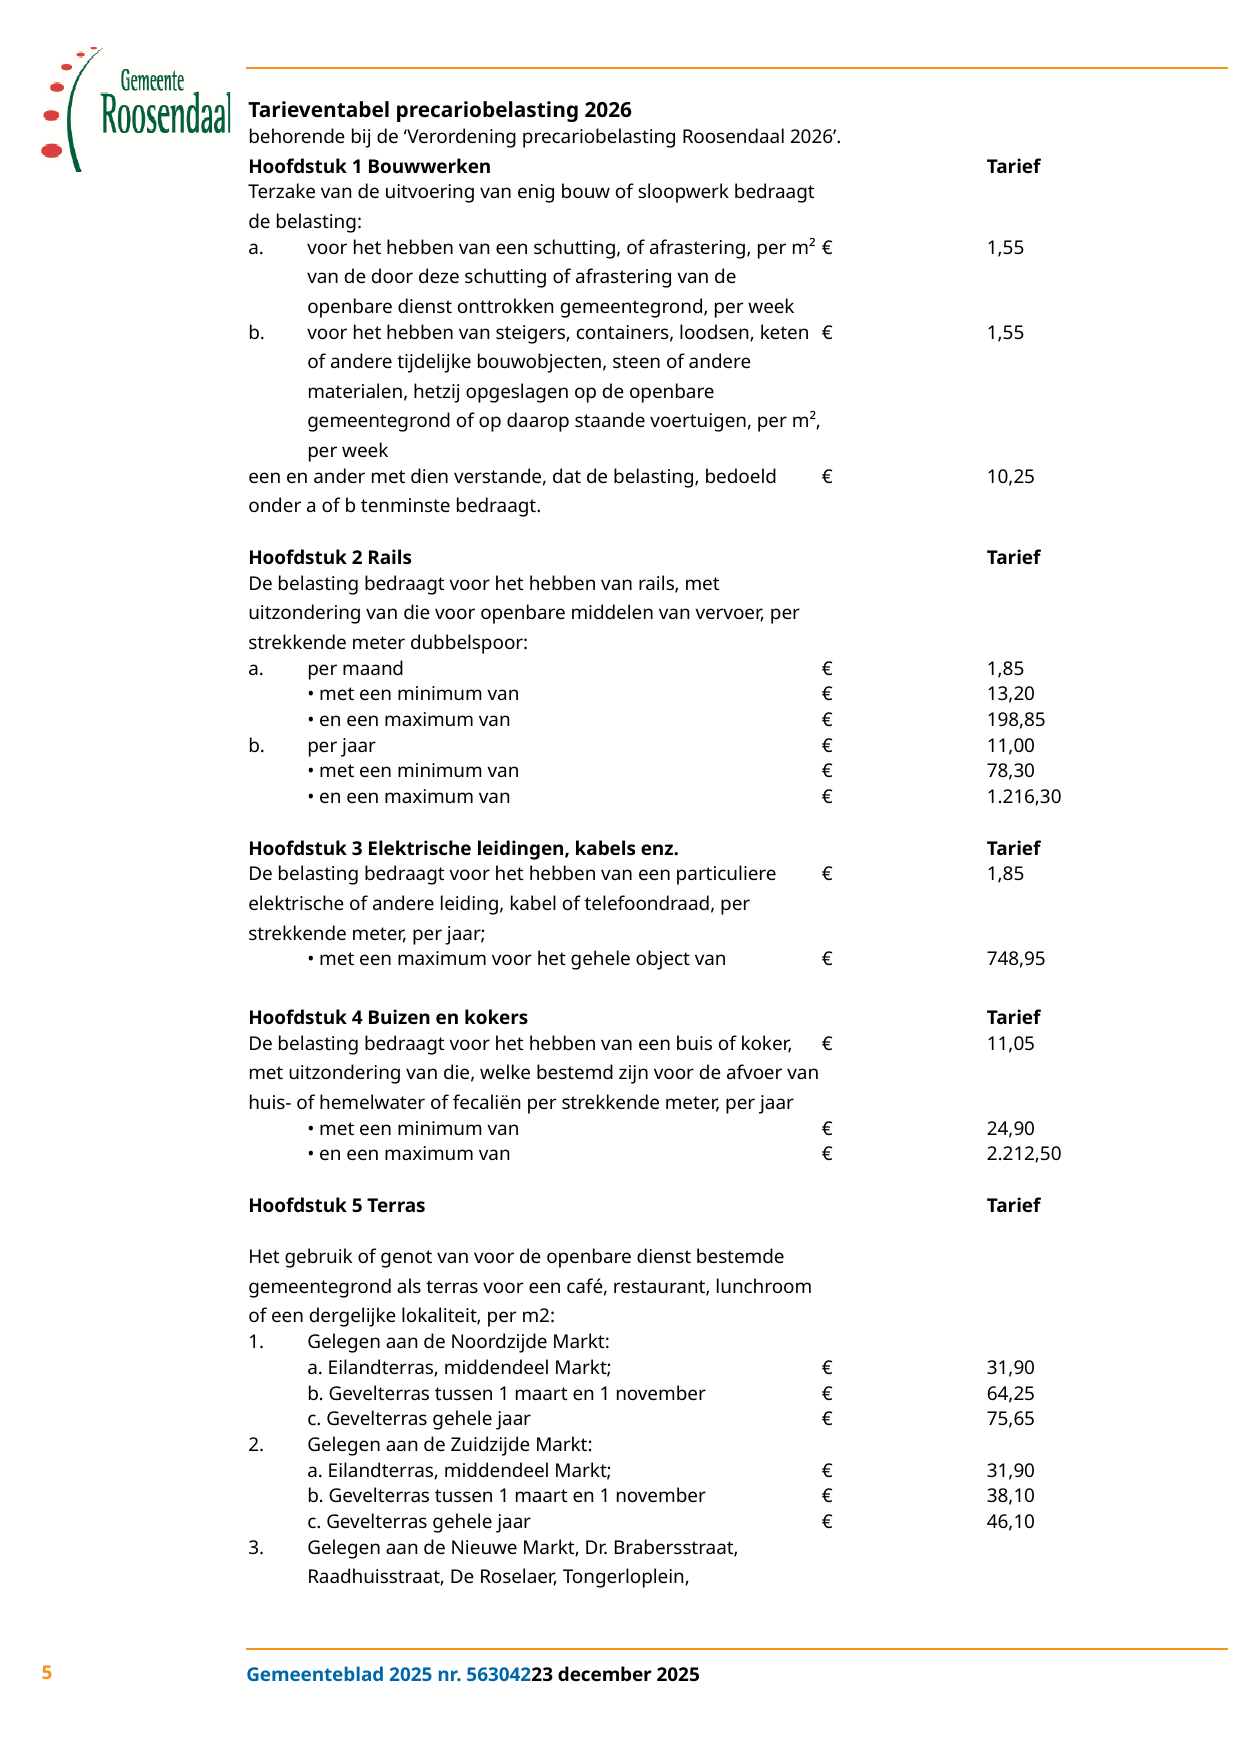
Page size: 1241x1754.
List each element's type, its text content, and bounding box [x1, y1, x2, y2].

table_cell € [822, 1483, 987, 1508]
table_cell 748,95 [987, 945, 1152, 971]
table_cell 1.216,30 [987, 783, 1152, 809]
table_cell a. Eilandterras, middendeel Markt; [248, 1457, 822, 1483]
table_cell [822, 1328, 987, 1354]
table_cell 11,00 [987, 732, 1152, 758]
table_cell 31,90 [987, 1457, 1152, 1483]
table_cell [822, 179, 987, 234]
table_cell Hoofdstuk 3 Elektrische leidingen, kabels enz. [248, 835, 822, 861]
table_cell € [822, 1508, 987, 1534]
table_cell Het gebruik of genot van voor de openbare dienst bestemde gemeentegrond als terras voor een café, restaurant, lunchroom of een dergelijke lokaliteit, per m2: [248, 1243, 822, 1328]
table_cell € [822, 680, 987, 706]
table_cell [248, 809, 1152, 835]
table_cell • en een maximum van [248, 783, 822, 809]
table_cell 1,85 [987, 861, 1152, 945]
table_cell [822, 1534, 987, 1589]
table_cell • en een maximum van [248, 706, 822, 732]
table_cell voor het hebben van een schutting, of afrastering, per m² van de door deze schutting of afrastering van de openbare dienst onttrokken gemeentegrond, per week [248, 234, 822, 319]
table_cell Tarief [987, 1192, 1152, 1218]
table_cell b. Gevelterras tussen 1 maart en 1 november [248, 1380, 822, 1405]
table_cell per maand [248, 655, 822, 680]
table_cell De belasting bedraagt voor het hebben van rails, met uitzondering van die voor openbare middelen van vervoer, per strekkende meter dubbelspoor: [248, 570, 822, 655]
table_cell • en een maximum van [248, 1140, 822, 1166]
table_cell [822, 1218, 987, 1243]
table_cell b. Gevelterras tussen 1 maart en 1 november [248, 1483, 822, 1508]
table_cell € [822, 1115, 987, 1140]
table_cell [248, 1218, 822, 1243]
table_cell Gelegen aan de Noordzijde Markt: [248, 1328, 822, 1354]
table_cell € [822, 319, 987, 463]
table_cell Hoofdstuk 2 Rails [248, 544, 822, 570]
table_cell a. Eilandterras, middendeel Markt; [248, 1354, 822, 1380]
table_cell [822, 544, 987, 570]
table_cell • met een minimum van [248, 680, 822, 706]
picture [41, 47, 231, 172]
table_cell Tarief [987, 544, 1152, 570]
table_cell De belasting bedraagt voor het hebben van een particuliere elektrische of andere leiding, kabel of telefoondraad, per strekkende meter, per jaar; [248, 861, 822, 945]
table_cell een en ander met dien verstande, dat de belasting, bedoeld onder a of b tenminste bedraagt. [248, 463, 822, 518]
table_cell € [822, 463, 987, 518]
table_cell 38,10 [987, 1483, 1152, 1508]
table_cell 13,20 [987, 680, 1152, 706]
table_cell € [822, 861, 987, 945]
table_cell € [822, 1140, 987, 1166]
table_cell Gelegen aan de Nieuwe Markt, Dr. Brabersstraat, Raadhuisstraat, De Roselaer, Tongerloplein, [248, 1534, 822, 1589]
table_cell 2.212,50 [987, 1140, 1152, 1166]
table_cell € [822, 758, 987, 783]
table_cell 11,05 [987, 1030, 1152, 1115]
table_cell [987, 1328, 1152, 1354]
table_cell € [822, 234, 987, 319]
table_cell € [822, 1354, 987, 1380]
table_cell voor het hebben van steigers, containers, loodsen, keten of andere tijdelijke bouwobjecten, steen of andere materialen, hetzij opgeslagen op de openbare gemeentegrond of op daarop staande voertuigen, per m², per week [248, 319, 822, 463]
table_cell 1,55 [987, 319, 1152, 463]
table_header Hoofdstuk 1 Bouwwerken [248, 153, 822, 179]
table_cell [987, 1431, 1152, 1457]
table_cell Tarief [987, 835, 1152, 861]
table_cell 75,65 [987, 1405, 1152, 1431]
table_cell [987, 1243, 1152, 1328]
table_cell [987, 179, 1152, 234]
table_header [822, 153, 987, 179]
table_cell De belasting bedraagt voor het hebben van een buis of koker, met uitzondering van die, welke bestemd zijn voor de afvoer van huis- of hemelwater of fecaliën per strekkende meter, per jaar [248, 1030, 822, 1115]
table_cell € [822, 1405, 987, 1431]
table_cell c. Gevelterras gehele jaar [248, 1405, 822, 1431]
table_cell • met een minimum van [248, 758, 822, 783]
table_cell 10,25 [987, 463, 1152, 518]
table_cell Gelegen aan de Zuidzijde Markt: [248, 1431, 822, 1457]
table_cell 78,30 [987, 758, 1152, 783]
table_cell € [822, 706, 987, 732]
table_cell 31,90 [987, 1354, 1152, 1380]
table_cell 24,90 [987, 1115, 1152, 1140]
table_cell 64,25 [987, 1380, 1152, 1405]
table_cell € [822, 945, 987, 971]
table_cell [987, 1218, 1152, 1243]
table_cell € [822, 732, 987, 758]
table_cell Terzake van de uitvoering van enig bouw of sloopwerk bedraagt de belasting: [248, 179, 822, 234]
table_cell [822, 835, 987, 861]
table_cell 46,10 [987, 1508, 1152, 1534]
table_cell € [822, 1380, 987, 1405]
table_cell 1,85 [987, 655, 1152, 680]
table_cell c. Gevelterras gehele jaar [248, 1508, 822, 1534]
table_cell • met een minimum van [248, 1115, 822, 1140]
text Tarieventabel precariobelasting 2026 [248, 95, 1152, 123]
table_cell per jaar [248, 732, 822, 758]
table_cell 1,55 [987, 234, 1152, 319]
table_header [822, 1004, 987, 1030]
table_cell € [822, 655, 987, 680]
table_cell € [822, 1457, 987, 1483]
table_cell [987, 570, 1152, 655]
text behorende bij de ‘Verordening precariobelasting Roosendaal 2026’. [248, 123, 1152, 149]
table_cell € [822, 783, 987, 809]
table_cell [822, 1192, 987, 1218]
table_cell € [822, 1030, 987, 1115]
table_cell [248, 518, 1152, 544]
table_cell Hoofdstuk 5 Terras [248, 1192, 822, 1218]
table_cell [822, 1431, 987, 1457]
table_cell 198,85 [987, 706, 1152, 732]
table_cell [987, 1534, 1152, 1589]
table_header Tarief [987, 153, 1152, 179]
table_header Hoofdstuk 4 Buizen en kokers [248, 1004, 822, 1030]
table_cell • met een maximum voor het gehele object van [248, 945, 822, 971]
table_cell [248, 1166, 1152, 1192]
table_cell [822, 570, 987, 655]
table_cell [822, 1243, 987, 1328]
table_header Tarief [987, 1004, 1152, 1030]
